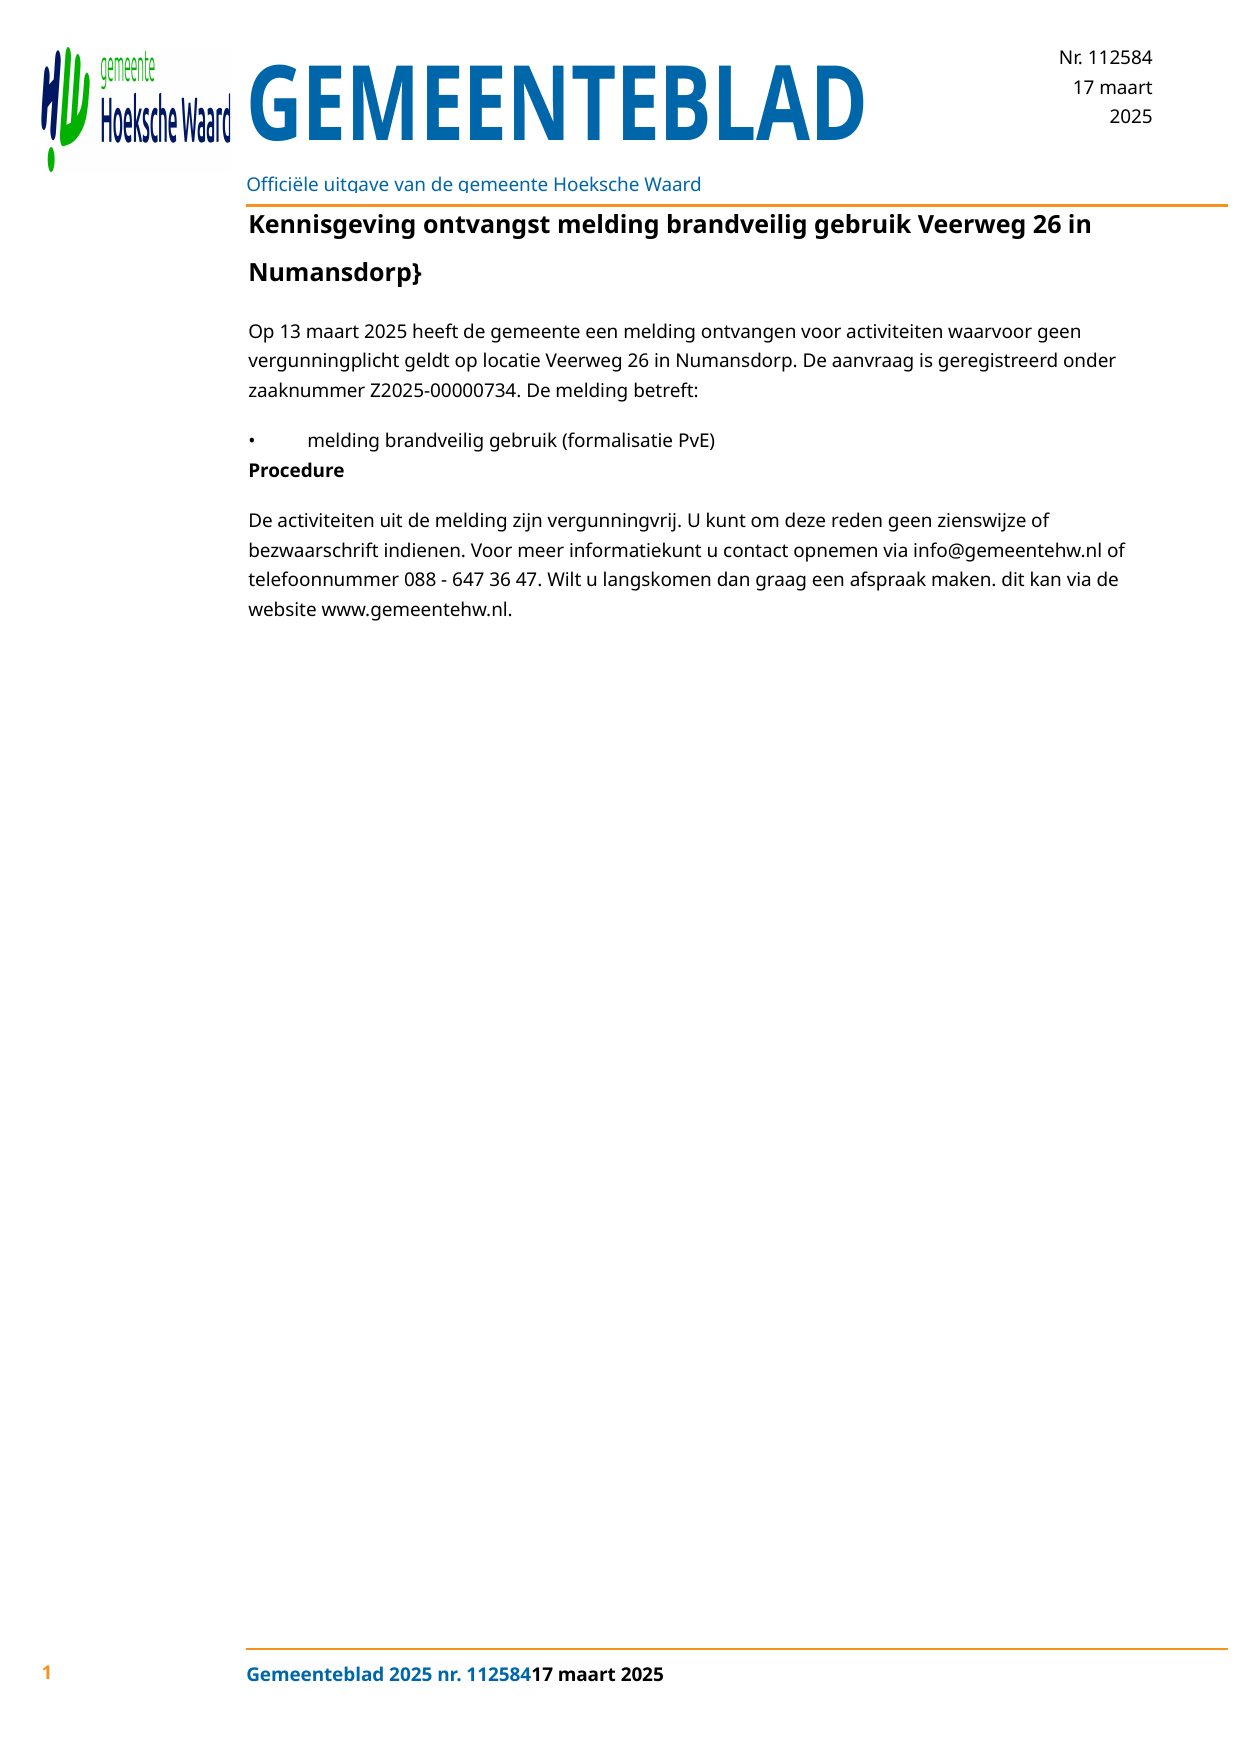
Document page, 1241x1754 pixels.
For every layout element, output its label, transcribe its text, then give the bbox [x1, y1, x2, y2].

picture [41, 47, 231, 172]
text Op 13 maart 2025 heeft de gemeente een melding ontvangen voor activiteiten waarvoor geen vergunningplicht geldt op locatie Veerweg 26 in Numansdorp. De aanvraag is geregistreerd onder zaaknummer Z2025-00000734. De melding betreft: [248, 318, 1152, 403]
text De activiteiten uit de melding zijn vergunningvrij. U kunt om deze reden geen zienswijze of bezwaarschrift indienen. Voor meer informatiekunt u contact opnemen via info@gemeentehw.nl of telefoonnummer 088 - 647 36 47. Wilt u langskomen dan graag een afspraak maken. dit kan via de website www.gemeentehw.nl. [248, 507, 1152, 622]
list melding brandveilig gebruik (formalisatie PvE) [248, 427, 1152, 453]
text Procedure [248, 457, 1152, 483]
text Kennisgeving ontvangst melding brandveilig gebruik Veerweg 26 in Numansdorp} [248, 207, 1152, 288]
